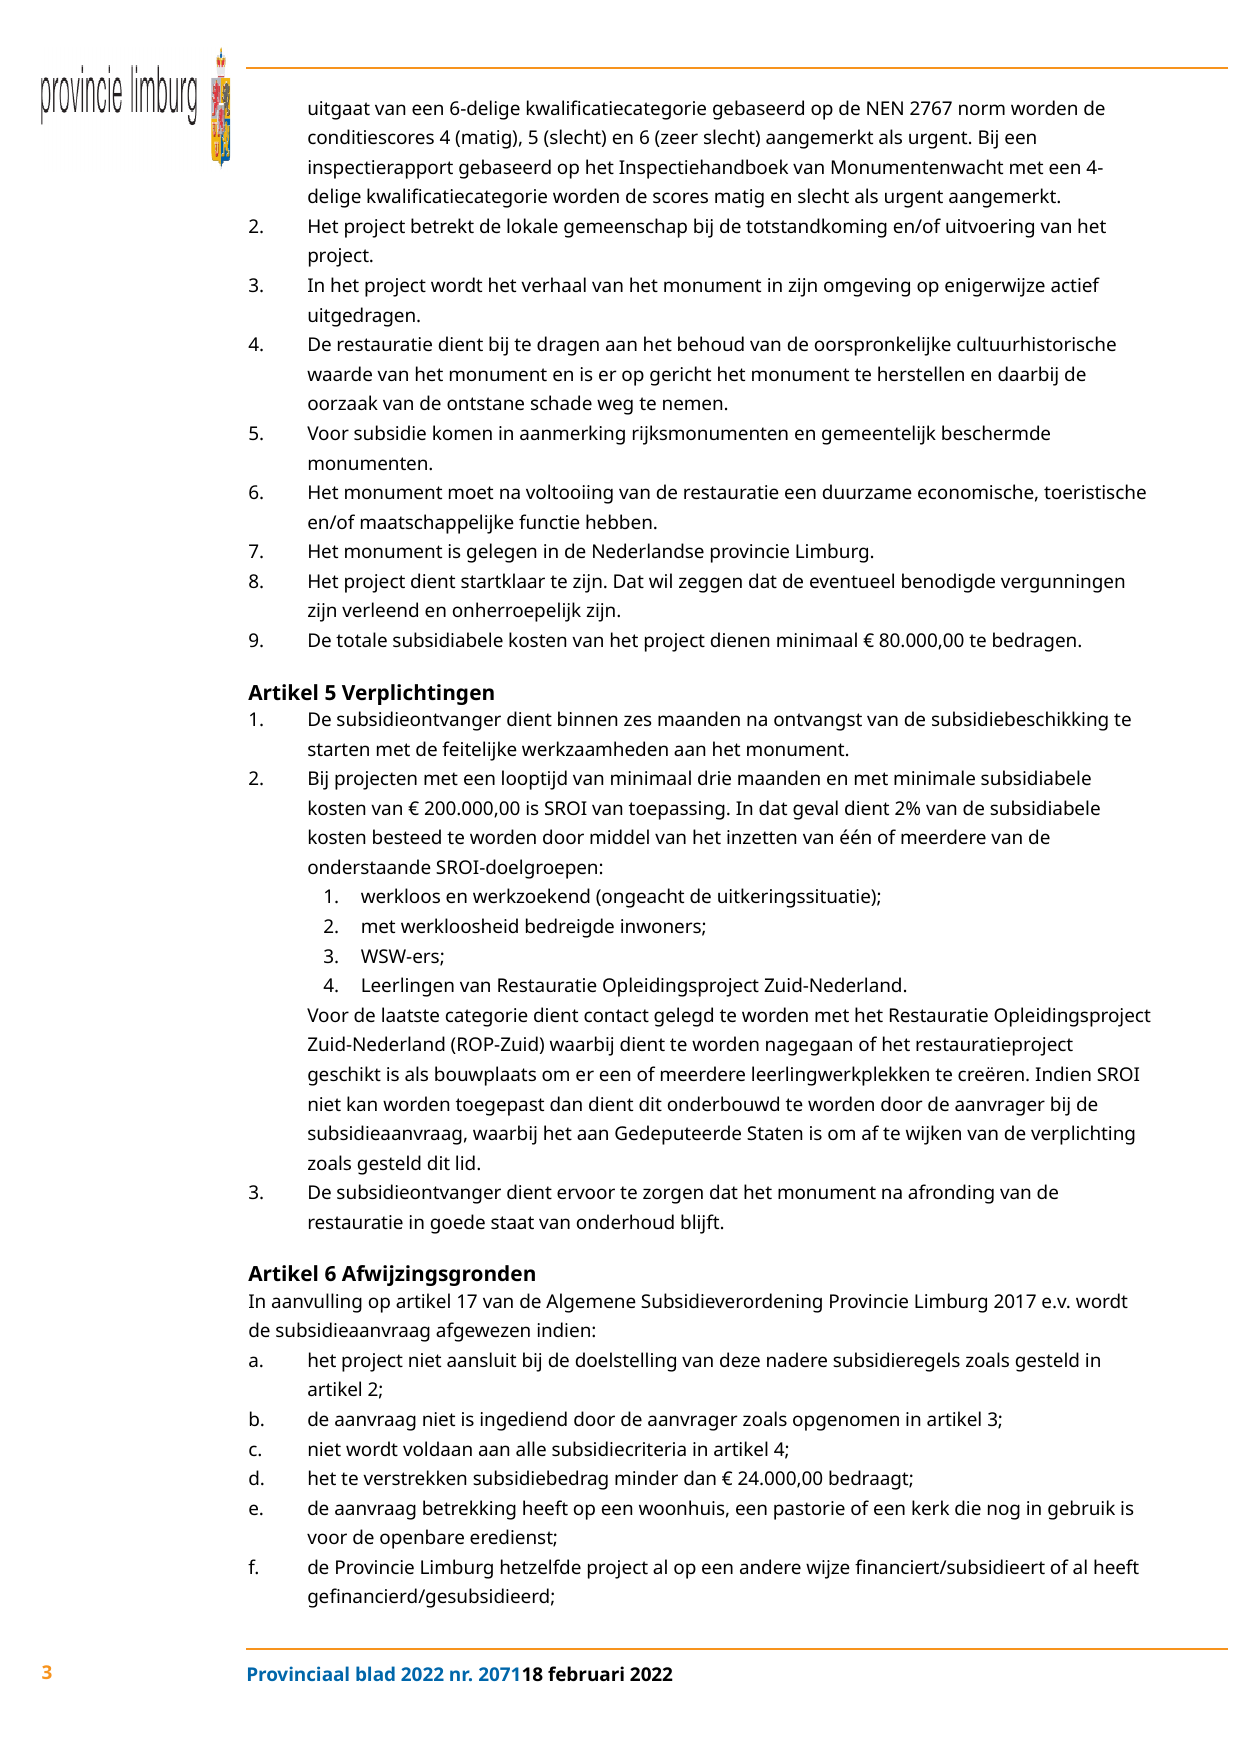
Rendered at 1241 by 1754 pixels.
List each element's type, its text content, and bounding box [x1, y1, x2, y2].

list het te verstrekken subsidiebedrag minder dan € 24.000,00 bedraagt; [248, 1465, 1152, 1491]
list Voor subsidie komen in aanmerking rijksmonumenten en gemeentelijk beschermde monumenten. [248, 420, 1152, 476]
list uitgaat van een 6-delige kwalificatiecategorie gebaseerd op de NEN 2767 norm worden de conditiescores 4 (matig), 5 (slecht) en 6 (zeer slecht) aangemerkt als urgent. Bij een inspectierapport gebaseerd op het Inspectiehandboek van Monumentenwacht met een 4-delige kwalificatiecategorie worden de scores matig en slecht als urgent aangemerkt. [248, 95, 1152, 209]
list de aanvraag niet is ingediend door de aanvrager zoals opgenomen in artikel 3; [248, 1406, 1152, 1432]
list De subsidieontvanger dient binnen zes maanden na ontvangst van de subsidiebeschikking te starten met de feitelijke werkzaamheden aan het monument. [248, 706, 1152, 761]
list De subsidieontvanger dient ervoor te zorgen dat het monument na afronding van de restauratie in goede staat van onderhoud blijft. [248, 1179, 1152, 1235]
list Het project dient startklaar te zijn. Dat wil zeggen dat de eventueel benodigde vergunningen zijn verleend en onherroepelijk zijn. [248, 568, 1152, 623]
text Artikel 5 Verplichtingen [248, 678, 1152, 706]
list de aanvraag betrekking heeft op een woonhuis, een pastorie of een kerk die nog in gebruik is voor de openbare eredienst; [248, 1495, 1152, 1550]
list De totale subsidiabele kosten van het project dienen minimaal € 80.000,00 te bedragen. [248, 627, 1152, 653]
list Het project betrekt de lokale gemeenschap bij de totstandkoming en/of uitvoering van het project. [248, 213, 1152, 268]
picture [41, 47, 231, 172]
text In aanvulling op artikel 17 van de Algemene Subsidieverordening Provincie Limburg 2017 e.v. wordt de subsidieaanvraag afgewezen indien: [248, 1288, 1152, 1343]
list het project niet aansluit bij de doelstelling van deze nadere subsidieregels zoals gesteld in artikel 2; [248, 1347, 1152, 1402]
list Bij projecten met een looptijd van minimaal drie maanden en met minimale subsidiabele kosten van € 200.000,00 is SROI van toepassing. In dat geval dient 2% van de subsidiabele kosten besteed te worden door middel van het inzetten van één of meerdere van de onderstaande SROI-doelgroepen: [248, 765, 1152, 880]
list De restauratie dient bij te dragen aan het behoud van de oorspronkelijke cultuurhistorische waarde van het monument en is er op gericht het monument te herstellen en daarbij de oorzaak van de ontstane schade weg te nemen. [248, 331, 1152, 416]
list de Provincie Limburg hetzelfde project al op een andere wijze financiert/subsidieert of al heeft gefinancierd/gesubsidieerd; [248, 1554, 1152, 1609]
list Leerlingen van Restauratie Opleidingsproject Zuid-Nederland. [323, 972, 1152, 998]
list WSW-ers; [323, 943, 1152, 968]
list met werkloosheid bedreigde inwoners; [323, 913, 1152, 939]
list werkloos en werkzoekend (ongeacht de uitkeringssituatie); [323, 884, 1152, 909]
list Voor de laatste categorie dient contact gelegd te worden met het Restauratie Opleidingsproject Zuid-Nederland (ROP-Zuid) waarbij dient te worden nagegaan of het restauratieproject geschikt is als bouwplaats om er een of meerdere leerlingwerkplekken te creëren. Indien SROI niet kan worden toegepast dan dient dit onderbouwd te worden door de aanvrager bij de subsidieaanvraag, waarbij het aan Gedeputeerde Staten is om af te wijken van de verplichting zoals gesteld dit lid. [248, 1002, 1152, 1176]
list In het project wordt het verhaal van het monument in zijn omgeving op enigerwijze actief uitgedragen. [248, 272, 1152, 328]
list niet wordt voldaan aan alle subsidiecriteria in artikel 4; [248, 1436, 1152, 1462]
list Het monument moet na voltooiing van de restauratie een duurzame economische, toeristische en/of maatschappelijke functie hebben. [248, 479, 1152, 535]
list Het monument is gelegen in de Nederlandse provincie Limburg. [248, 538, 1152, 564]
text Artikel 6 Afwijzingsgronden [248, 1259, 1152, 1288]
